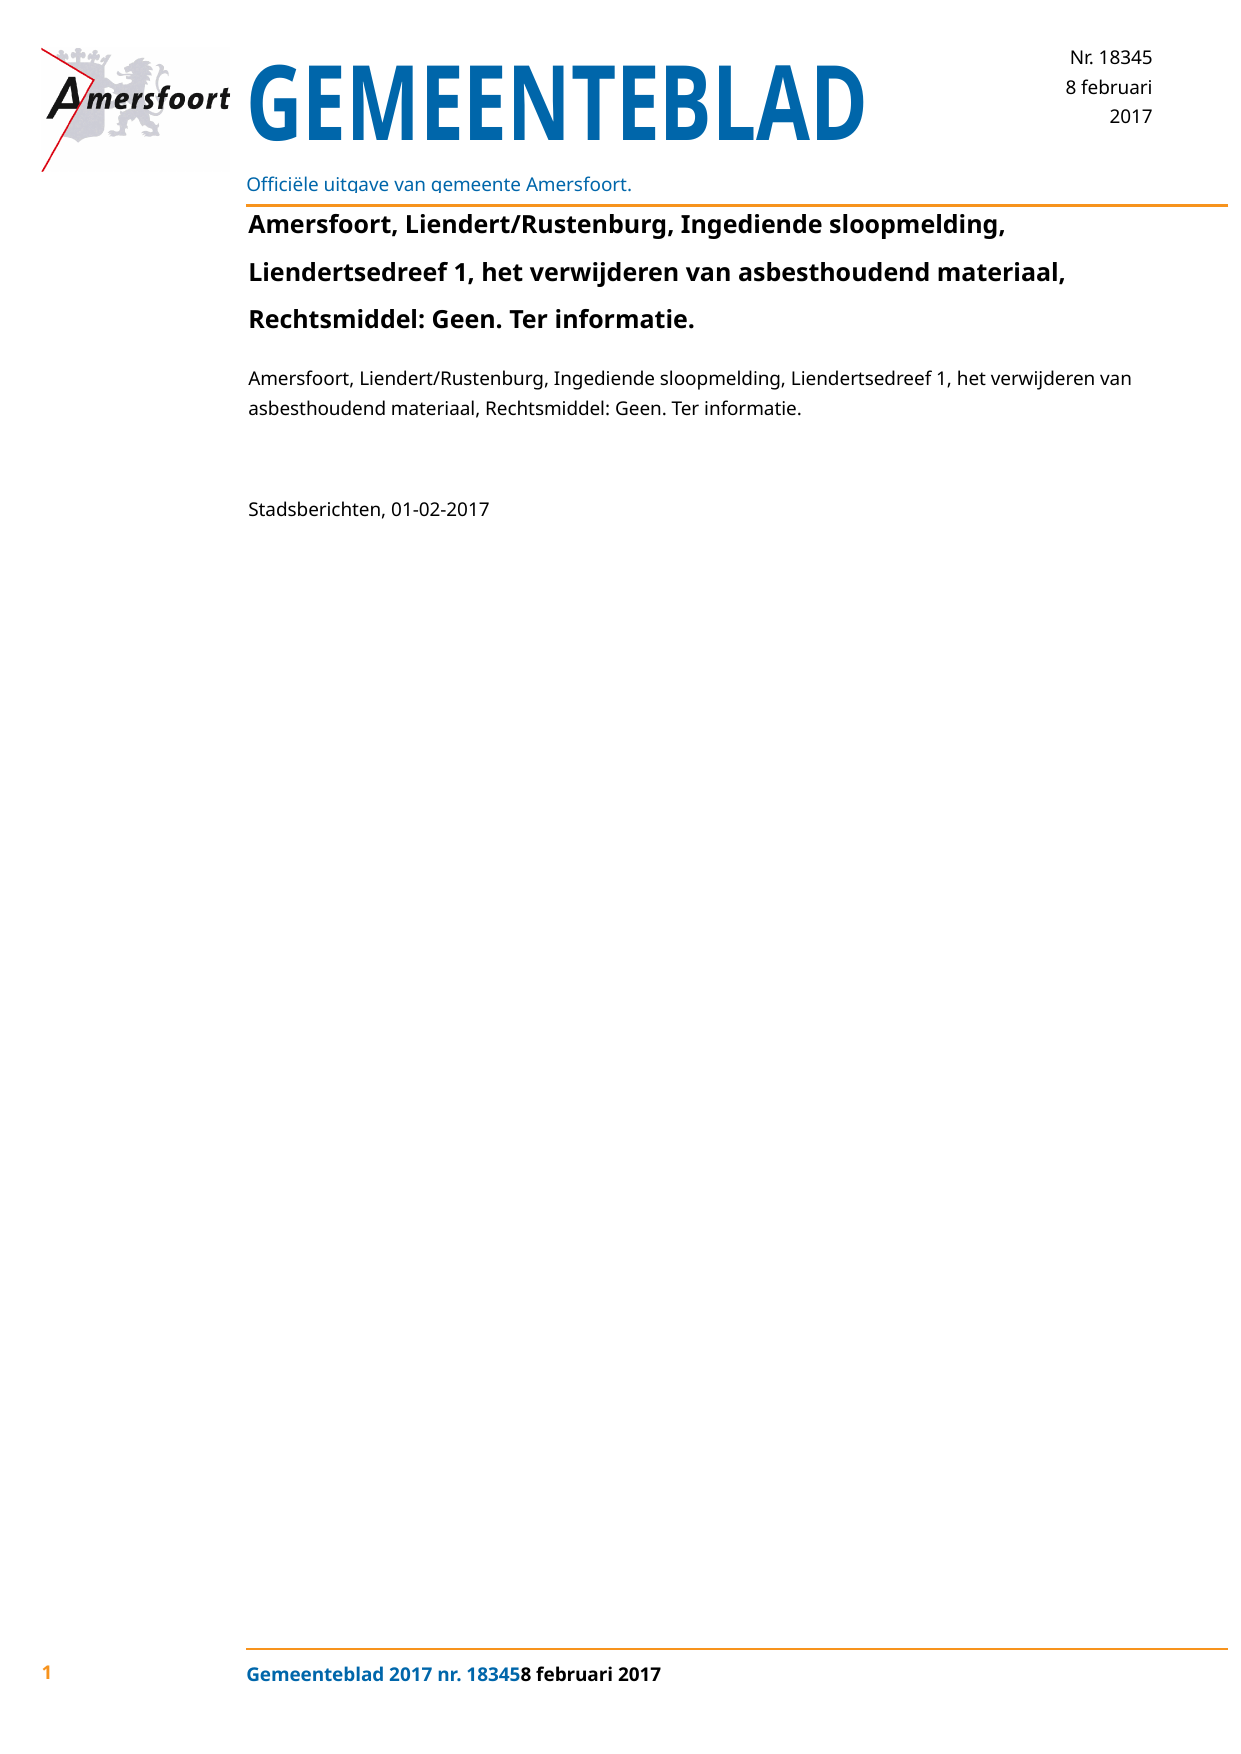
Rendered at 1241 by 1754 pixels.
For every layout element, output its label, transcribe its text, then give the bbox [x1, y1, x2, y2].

text Amersfoort, Liendert/Rustenburg, Ingediende sloopmelding, Liendertsedreef 1, het verwijderen van asbesthoudend materiaal, Rechtsmiddel: Geen. Ter informatie. [248, 207, 1152, 336]
text Stadsberichten, 01-02-2017 [248, 496, 1152, 522]
picture [41, 47, 231, 172]
text Amersfoort, Liendert/Rustenburg, Ingediende sloopmelding, Liendertsedreef 1, het verwijderen van asbesthoudend materiaal, Rechtsmiddel: Geen. Ter informatie. [248, 366, 1152, 421]
